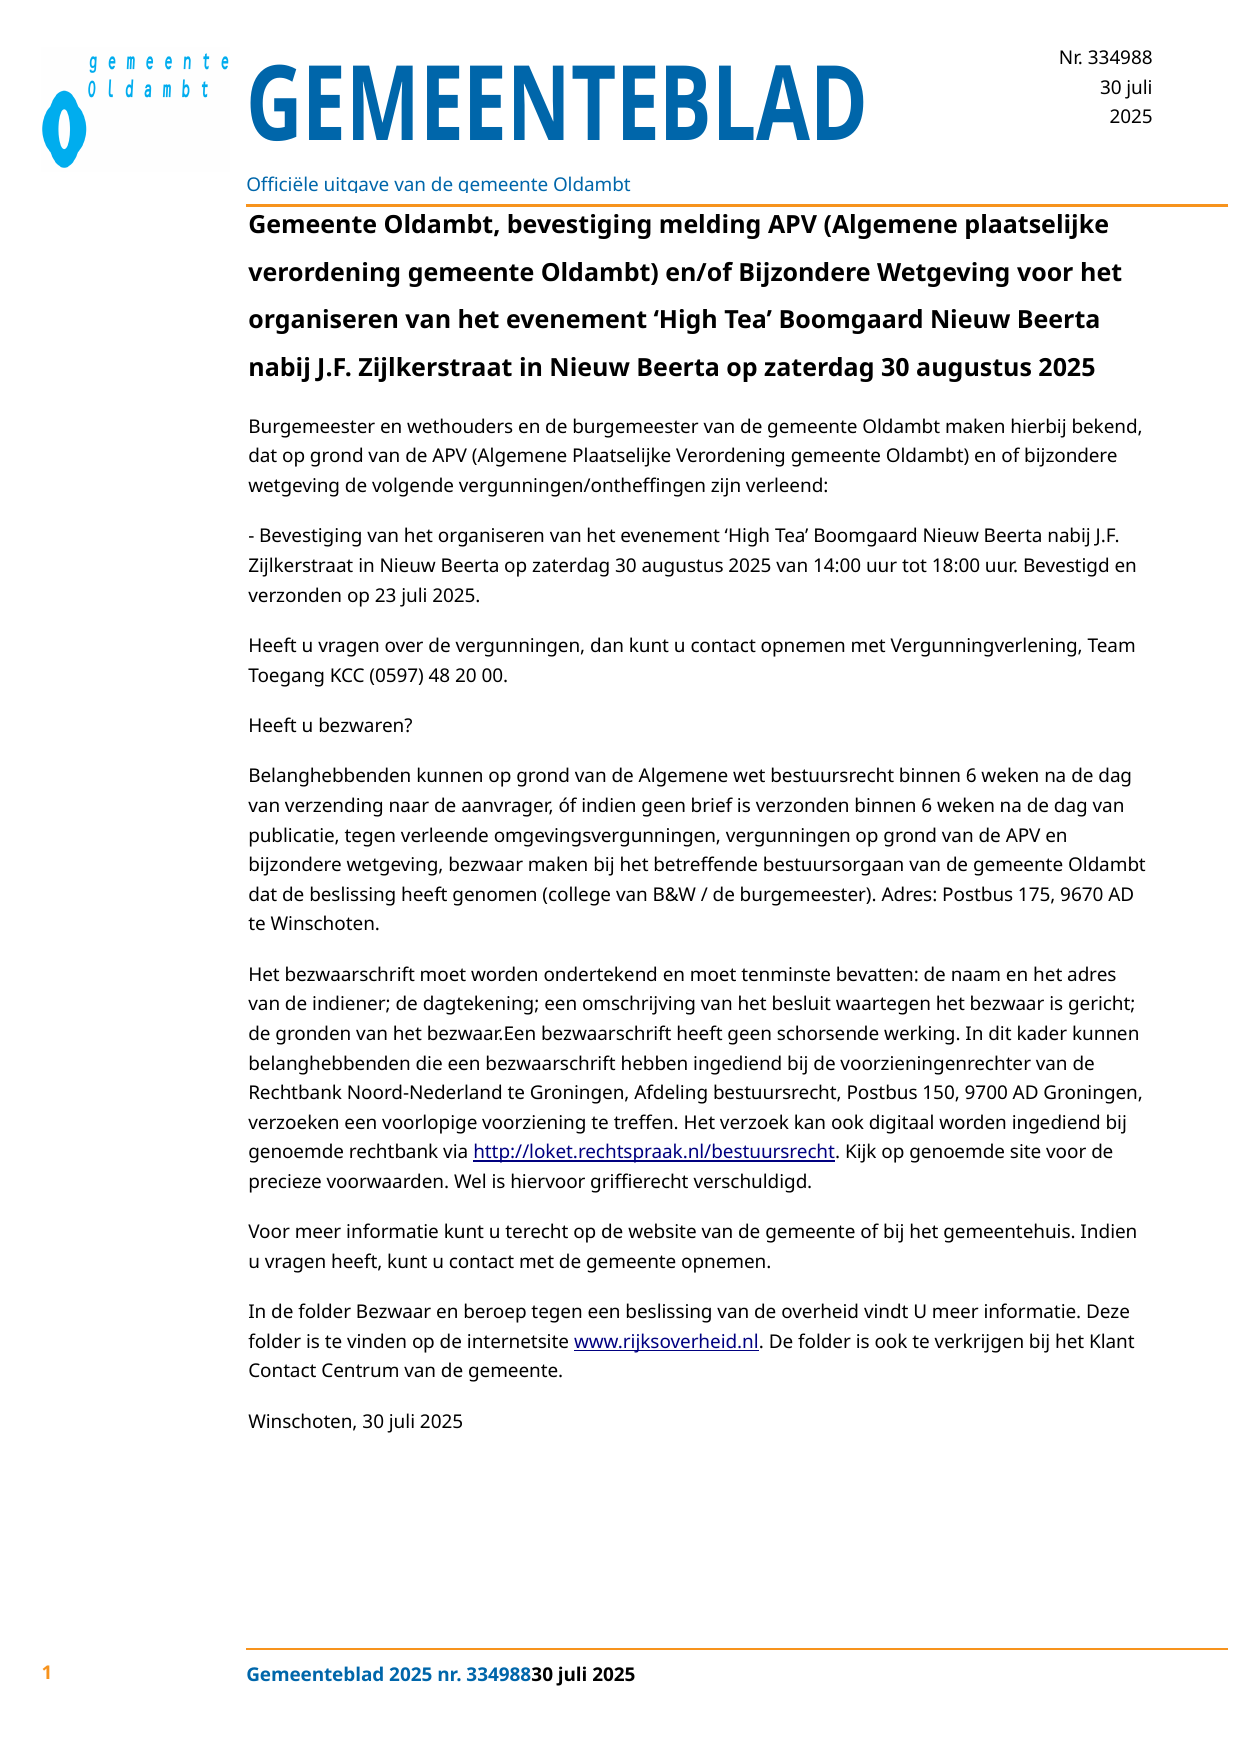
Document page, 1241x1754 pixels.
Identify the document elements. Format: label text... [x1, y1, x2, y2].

text - Bevestiging van het organiseren van het evenement ‘High Tea’ Boomgaard Nieuw Beerta nabij J.F. Zijlkerstraat in Nieuw Beerta op zaterdag 30 augustus 2025 van 14:00 uur tot 18:00 uur. Bevestigd en verzonden op 23 juli 2025. [248, 523, 1152, 608]
picture [41, 47, 231, 172]
text Heeft u bezwaren? [248, 712, 1152, 738]
text In de folder Bezwaar en beroep tegen een beslissing van de overheid vindt U meer informatie. Deze folder is te vinden op de internetsite www.rijksoverheid.nl. De folder is ook te verkrijgen bij het Klant Contact Centrum van de gemeente. [248, 1298, 1152, 1383]
text Winschoten, 30 juli 2025 [248, 1408, 1152, 1434]
text Burgemeester en wethouders en de burgemeester van de gemeente Oldambt maken hierbij bekend, dat op grond van de APV (Algemene Plaatselijke Verordening gemeente Oldambt) en of bijzondere wetgeving de volgende vergunningen/ontheffingen zijn verleend: [248, 413, 1152, 498]
text Het bezwaarschrift moet worden ondertekend en moet tenminste bevatten: de naam en het adres van de indiener; de dagtekening; een omschrijving van het besluit waartegen het bezwaar is gericht; de gronden van het bezwaar.Een bezwaarschrift heeft geen schorsende werking. In dit kader kunnen belanghebbenden die een bezwaarschrift hebben ingediend bij de voorzieningenrechter van de Rechtbank Noord-Nederland te Groningen, Afdeling bestuursrecht, Postbus 150, 9700 AD Groningen, verzoeken een voorlopige voorziening te treffen. Het verzoek kan ook digitaal worden ingediend bij genoemde rechtbank via http://loket.rechtspraak.nl/bestuursrecht. Kijk op genoemde site voor de precieze voorwaarden. Wel is hiervoor griffierecht verschuldigd. [248, 961, 1152, 1194]
text Gemeente Oldambt, bevestiging melding APV (Algemene plaatselijke verordening gemeente Oldambt) en/of Bijzondere Wetgeving voor het organiseren van het evenement ‘High Tea’ Boomgaard Nieuw Beerta nabij J.F. Zijlkerstraat in Nieuw Beerta op zaterdag 30 augustus 2025 [248, 207, 1152, 384]
text Heeft u vragen over de vergunningen, dan kunt u contact opnemen met Vergunningverlening, Team Toegang KCC (0597) 48 20 00. [248, 632, 1152, 688]
text Belanghebbenden kunnen op grond van de Algemene wet bestuursrecht binnen 6 weken na de dag van verzending naar de aanvrager, óf indien geen brief is verzonden binnen 6 weken na de dag van publicatie, tegen verleende omgevingsvergunningen, vergunningen op grond van de APV en bijzondere wetgeving, bezwaar maken bij het betreffende bestuursorgaan van de gemeente Oldambt dat de beslissing heeft genomen (college van B&W / de burgemeester). Adres: Postbus 175, 9670 AD te Winschoten. [248, 763, 1152, 936]
text Voor meer informatie kunt u terecht op de website van de gemeente of bij het gemeentehuis. Indien u vragen heeft, kunt u contact met de gemeente opnemen. [248, 1218, 1152, 1274]
